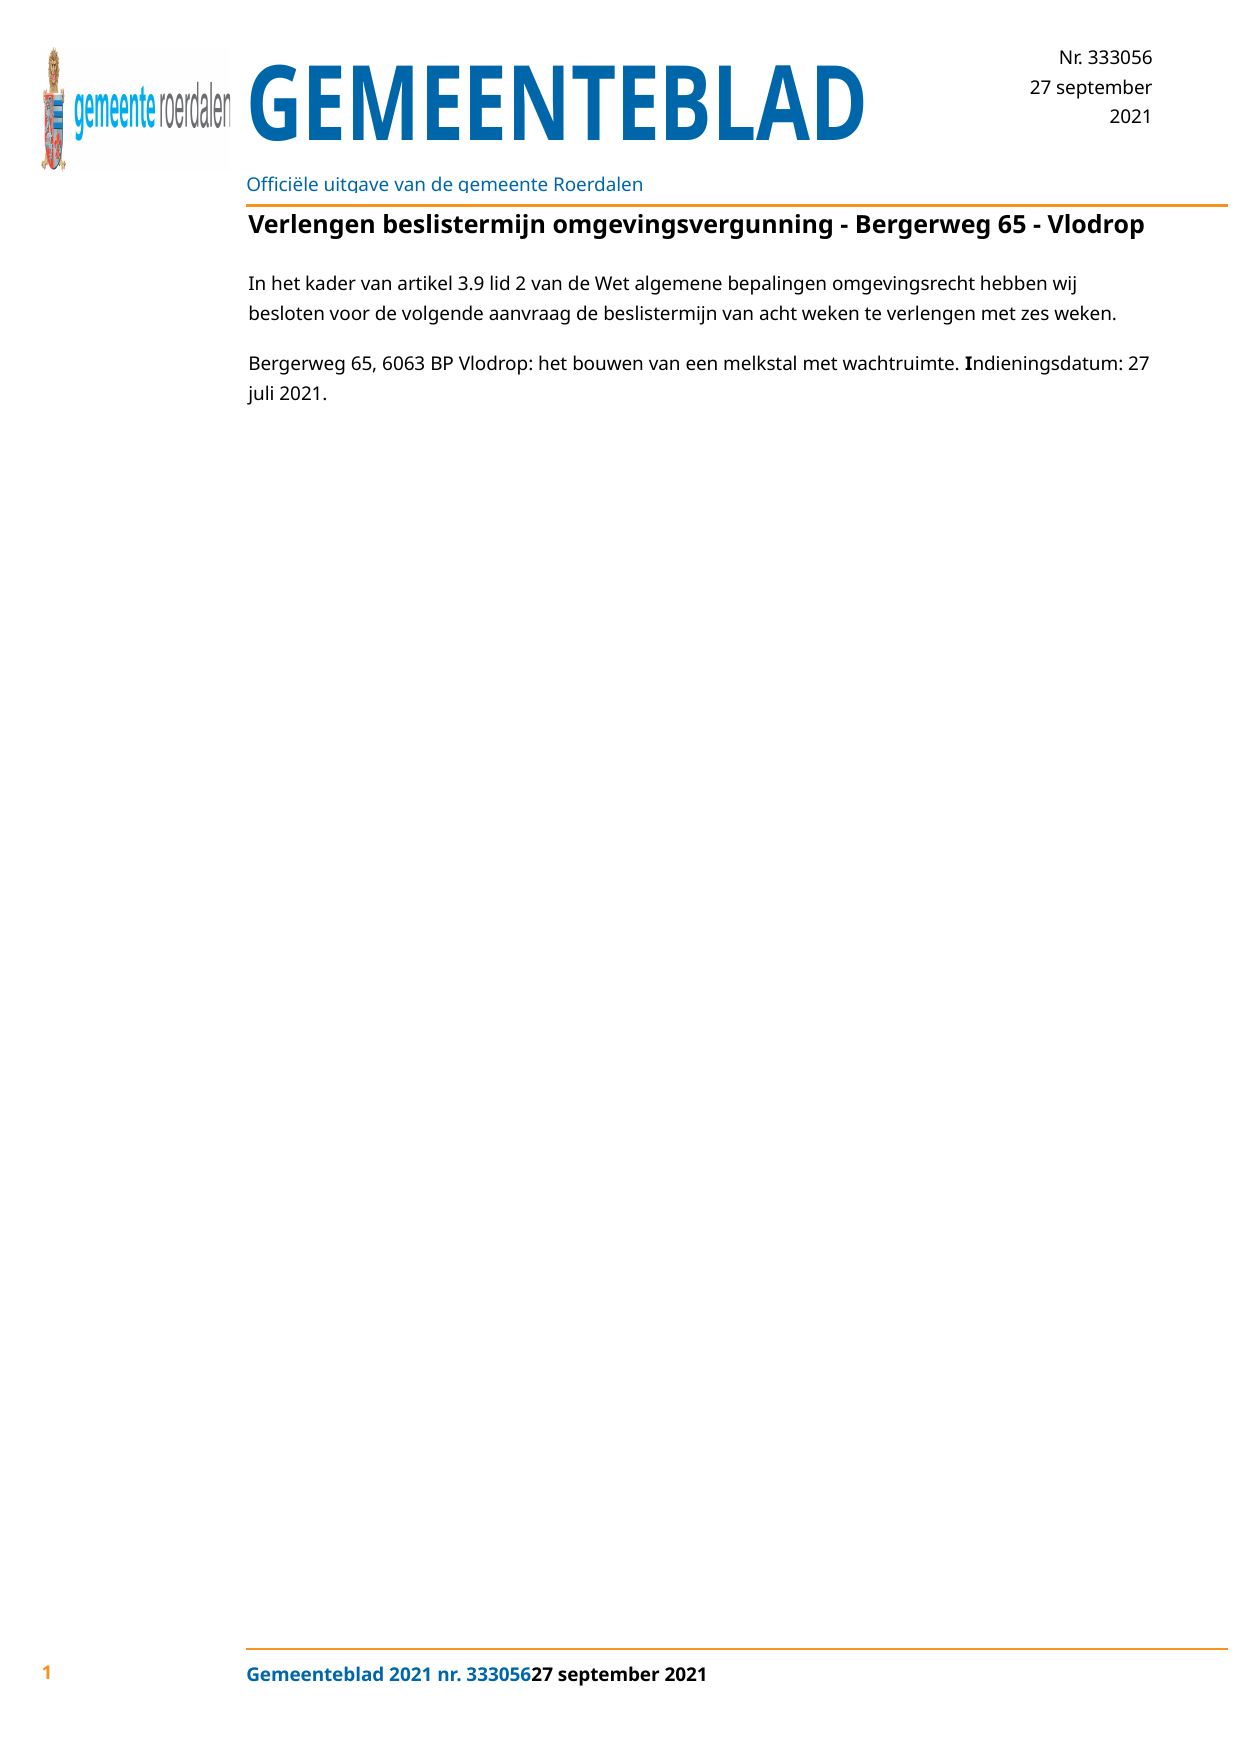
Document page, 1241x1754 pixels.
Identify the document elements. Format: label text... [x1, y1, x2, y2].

text Verlengen beslistermijn omgevingsvergunning - Bergerweg 65 - Vlodrop [248, 207, 1152, 241]
text In het kader van artikel 3.9 lid 2 van de Wet algemene bepalingen omgevingsrecht hebben wij besloten voor de volgende aanvraag de beslistermijn van acht weken te verlengen met zes weken. [248, 270, 1152, 326]
text Bergerweg 65, 6063 BP Vlodrop: het bouwen van een melkstal met wachtruimte. Indieningsdatum: 27 juli 2021. [248, 350, 1152, 406]
picture [41, 47, 231, 172]
